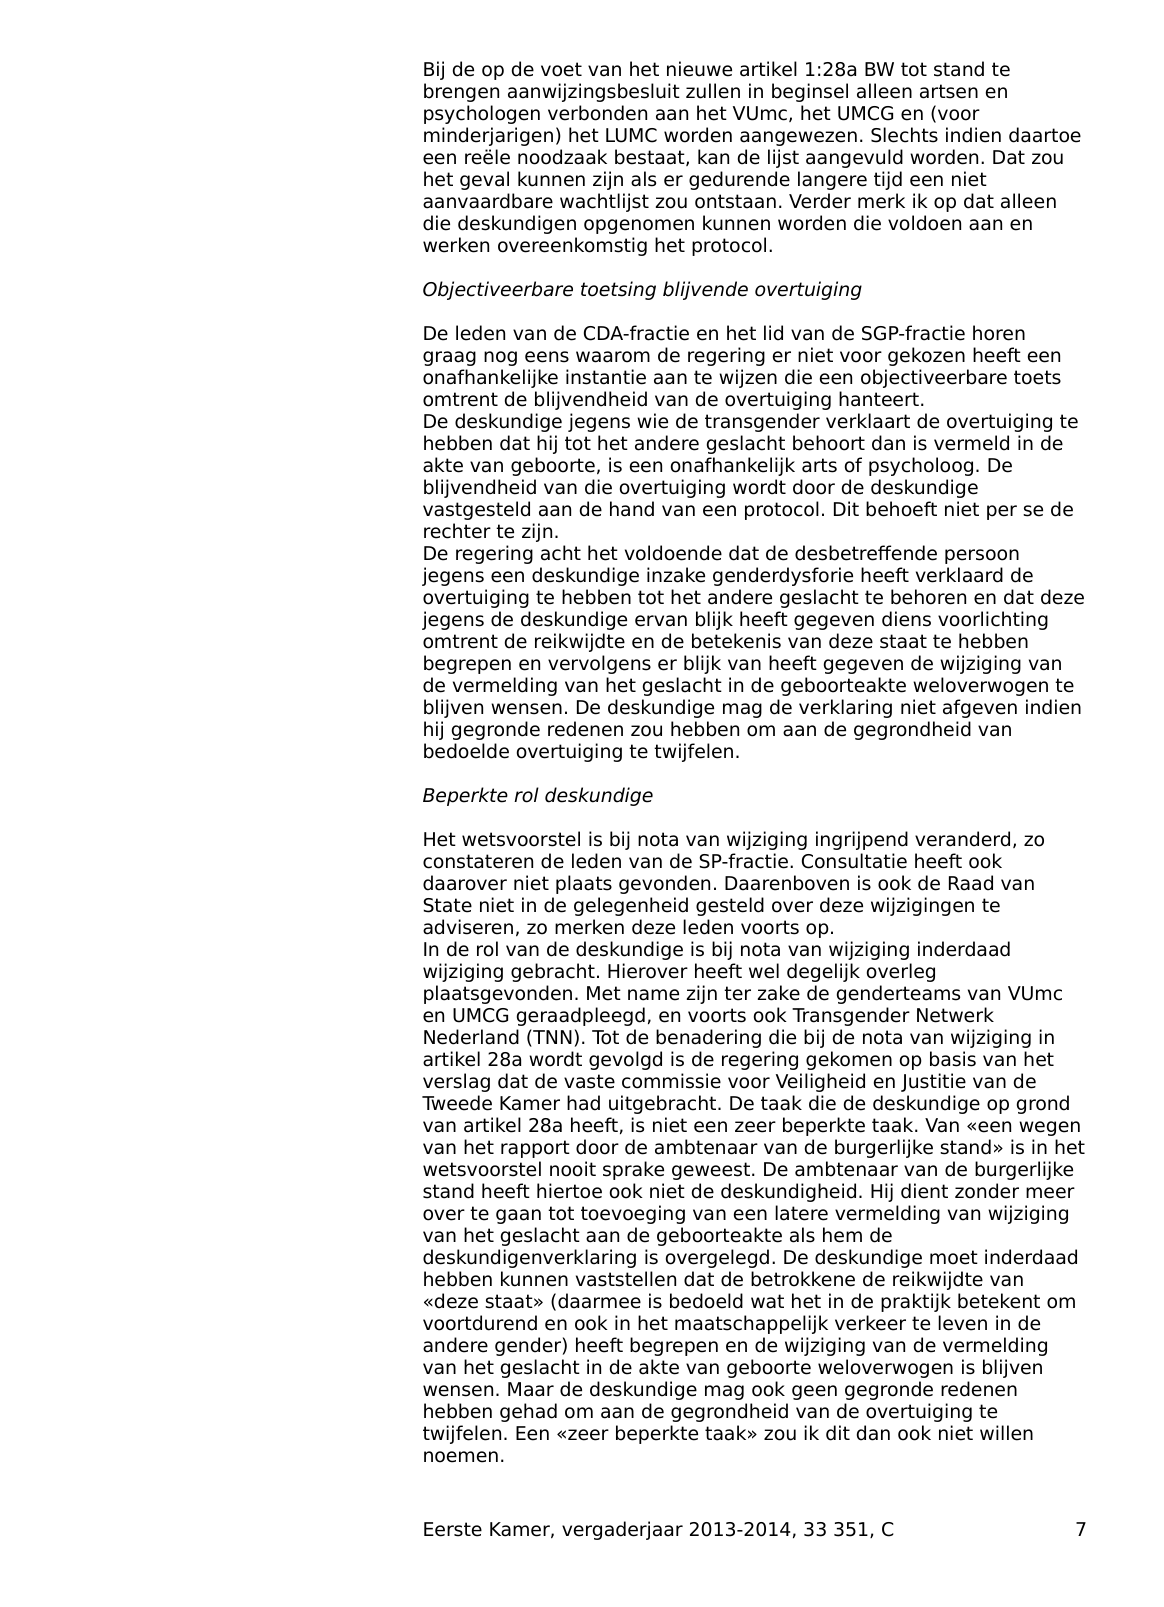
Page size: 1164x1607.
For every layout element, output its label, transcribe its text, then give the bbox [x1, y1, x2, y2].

text De regering acht het voldoende dat de desbetreffende persoon jegens een deskundige inzake genderdysforie heeft verklaard de overtuiging te hebben tot het andere geslacht te behoren en dat deze jegens de deskundige ervan blijk heeft gegeven diens voorlichting omtrent de reikwijdte en de betekenis van deze staat te hebben begrepen en vervolgens er blijk van heeft gegeven de wijziging van de vermelding van het geslacht in de geboorteakte weloverwogen te blijven wensen. De deskundige mag de verklaring niet afgeven indien hij gegronde redenen zou hebben om aan de gegrondheid van bedoelde overtuiging te twijfelen. [422, 543, 1087, 763]
text De leden van de CDA-fractie en het lid van de SGP-fractie horen graag nog eens waarom de regering er niet voor gekozen heeft een onafhankelijke instantie aan te wijzen die een objectiveerbare toets omtrent de blijvendheid van de overtuiging hanteert. [422, 323, 1087, 411]
text In de rol van de deskundige is bij nota van wijziging inderdaad wijziging gebracht. Hierover heeft wel degelijk overleg plaatsgevonden. Met name zijn ter zake de genderteams van VUmc en UMCG geraadpleegd, en voorts ook Transgender Netwerk Nederland (TNN). Tot de benadering die bij de nota van wijziging in artikel 28a wordt gevolgd is de regering gekomen op basis van het verslag dat de vaste commissie voor Veiligheid en Justitie van de Tweede Kamer had uitgebracht. De taak die de deskundige op grond van artikel 28a heeft, is niet een zeer beperkte taak. Van «een wegen van het rapport door de ambtenaar van de burgerlijke stand» is in het wetsvoorstel nooit sprake geweest. De ambtenaar van de burgerlijke stand heeft hiertoe ook niet de deskundigheid. Hij dient zonder meer over te gaan tot toevoeging van een latere vermelding van wijziging van het geslacht aan de geboorteakte als hem de deskundigenverklaring is overgelegd. De deskundige moet inderdaad hebben kunnen vaststellen dat de betrokkene de reikwijdte van «deze staat» (daarmee is bedoeld wat het in de praktijk betekent om voortdurend en ook in het maatschappelijk verkeer te leven in de andere gender) heeft begrepen en de wijziging van de vermelding van het geslacht in de akte van geboorte weloverwogen is blijven wensen. Maar de deskundige mag ook geen gegronde redenen hebben gehad om aan de gegrondheid van de overtuiging te twijfelen. Een «zeer beperkte taak» zou ik dit dan ook niet willen noemen. [422, 939, 1087, 1467]
text Het wetsvoorstel is bij nota van wijziging ingrijpend veranderd, zo constateren de leden van de SP-fractie. Consultatie heeft ook daarover niet plaats gevonden. Daarenboven is ook de Raad van State niet in de gelegenheid gesteld over deze wijzigingen te adviseren, zo merken deze leden voorts op. [422, 829, 1087, 939]
text De deskundige jegens wie de transgender verklaart de overtuiging te hebben dat hij tot het andere geslacht behoort dan is vermeld in de akte van geboorte, is een onafhankelijk arts of psycholoog. De blijvendheid van die overtuiging wordt door de deskundige vastgesteld aan de hand van een protocol. Dit behoeft niet per se de rechter te zijn. [422, 411, 1087, 543]
text Bij de op de voet van het nieuwe artikel 1:28a BW tot stand te brengen aanwijzingsbesluit zullen in beginsel alleen artsen en psychologen verbonden aan het VUmc, het UMCG en (voor minderjarigen) het LUMC worden aangewezen. Slechts indien daartoe een reële noodzaak bestaat, kan de lijst aangevuld worden. Dat zou het geval kunnen zijn als er gedurende langere tijd een niet aanvaardbare wachtlijst zou ontstaan. Verder merk ik op dat alleen die deskundigen opgenomen kunnen worden die voldoen aan en werken overeenkomstig het protocol. [422, 59, 1087, 257]
subtitle Objectiveerbare toetsing blijvende overtuiging [422, 279, 1087, 301]
subtitle Beperkte rol deskundige [422, 785, 1087, 807]
